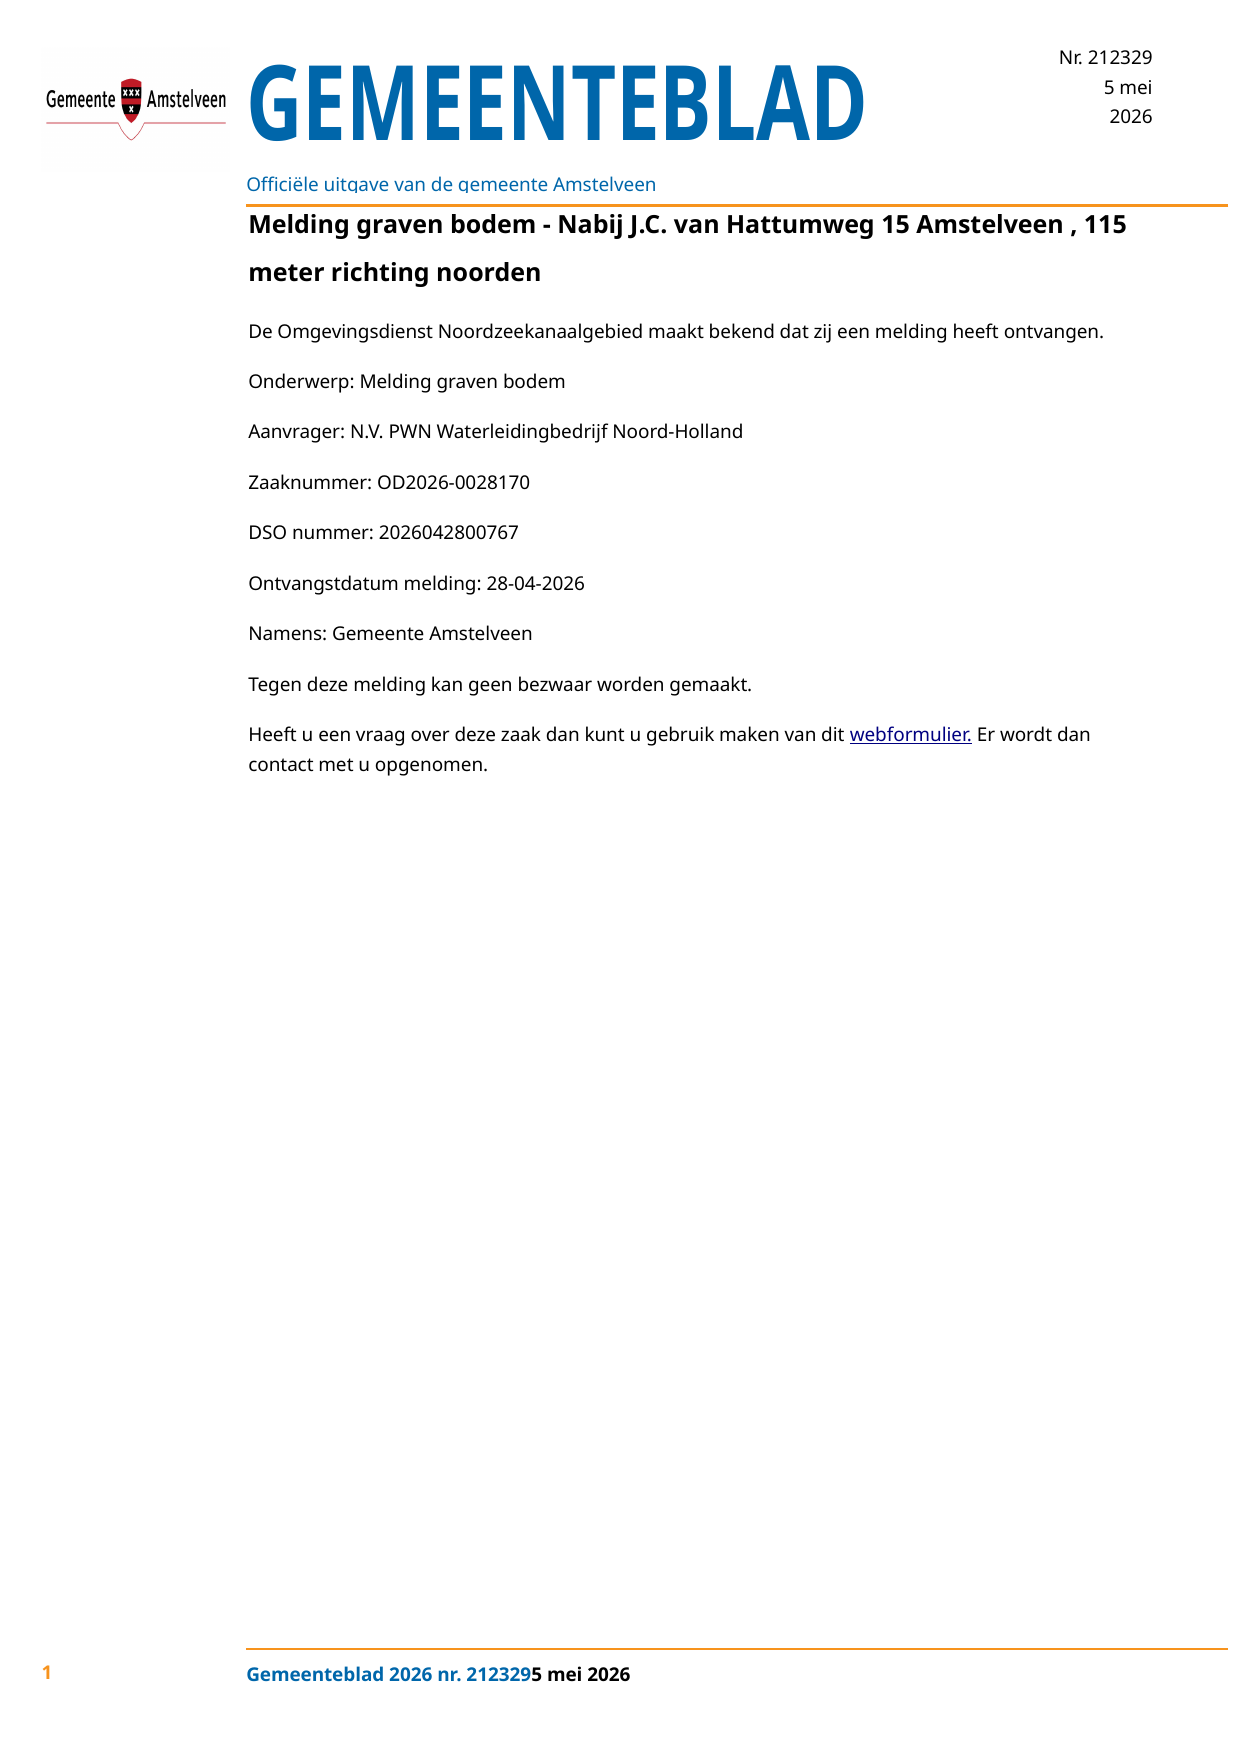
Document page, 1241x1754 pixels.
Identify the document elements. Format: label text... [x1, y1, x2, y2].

text De Omgevingsdienst Noordzeekanaalgebied maakt bekend dat zij een melding heeft ontvangen. [248, 318, 1152, 344]
text Tegen deze melding kan geen bezwaar worden gemaakt. [248, 671, 1152, 697]
text Heeft u een vraag over deze zaak dan kunt u gebruik maken van dit webformulier. Er wordt dan contact met u opgenomen. [248, 721, 1152, 777]
text DSO nummer: 2026042800767 [248, 519, 1152, 545]
text Zaaknummer: OD2026-0028170 [248, 469, 1152, 495]
text Melding graven bodem - Nabij J.C. van Hattumweg 15 Amstelveen , 115 meter richting noorden [248, 207, 1152, 288]
picture [41, 47, 231, 172]
text Onderwerp: Melding graven bodem [248, 368, 1152, 394]
text Aanvrager: N.V. PWN Waterleidingbedrijf Noord-Holland [248, 419, 1152, 444]
text Namens: Gemeente Amstelveen [248, 620, 1152, 646]
text Ontvangstdatum melding: 28-04-2026 [248, 570, 1152, 596]
